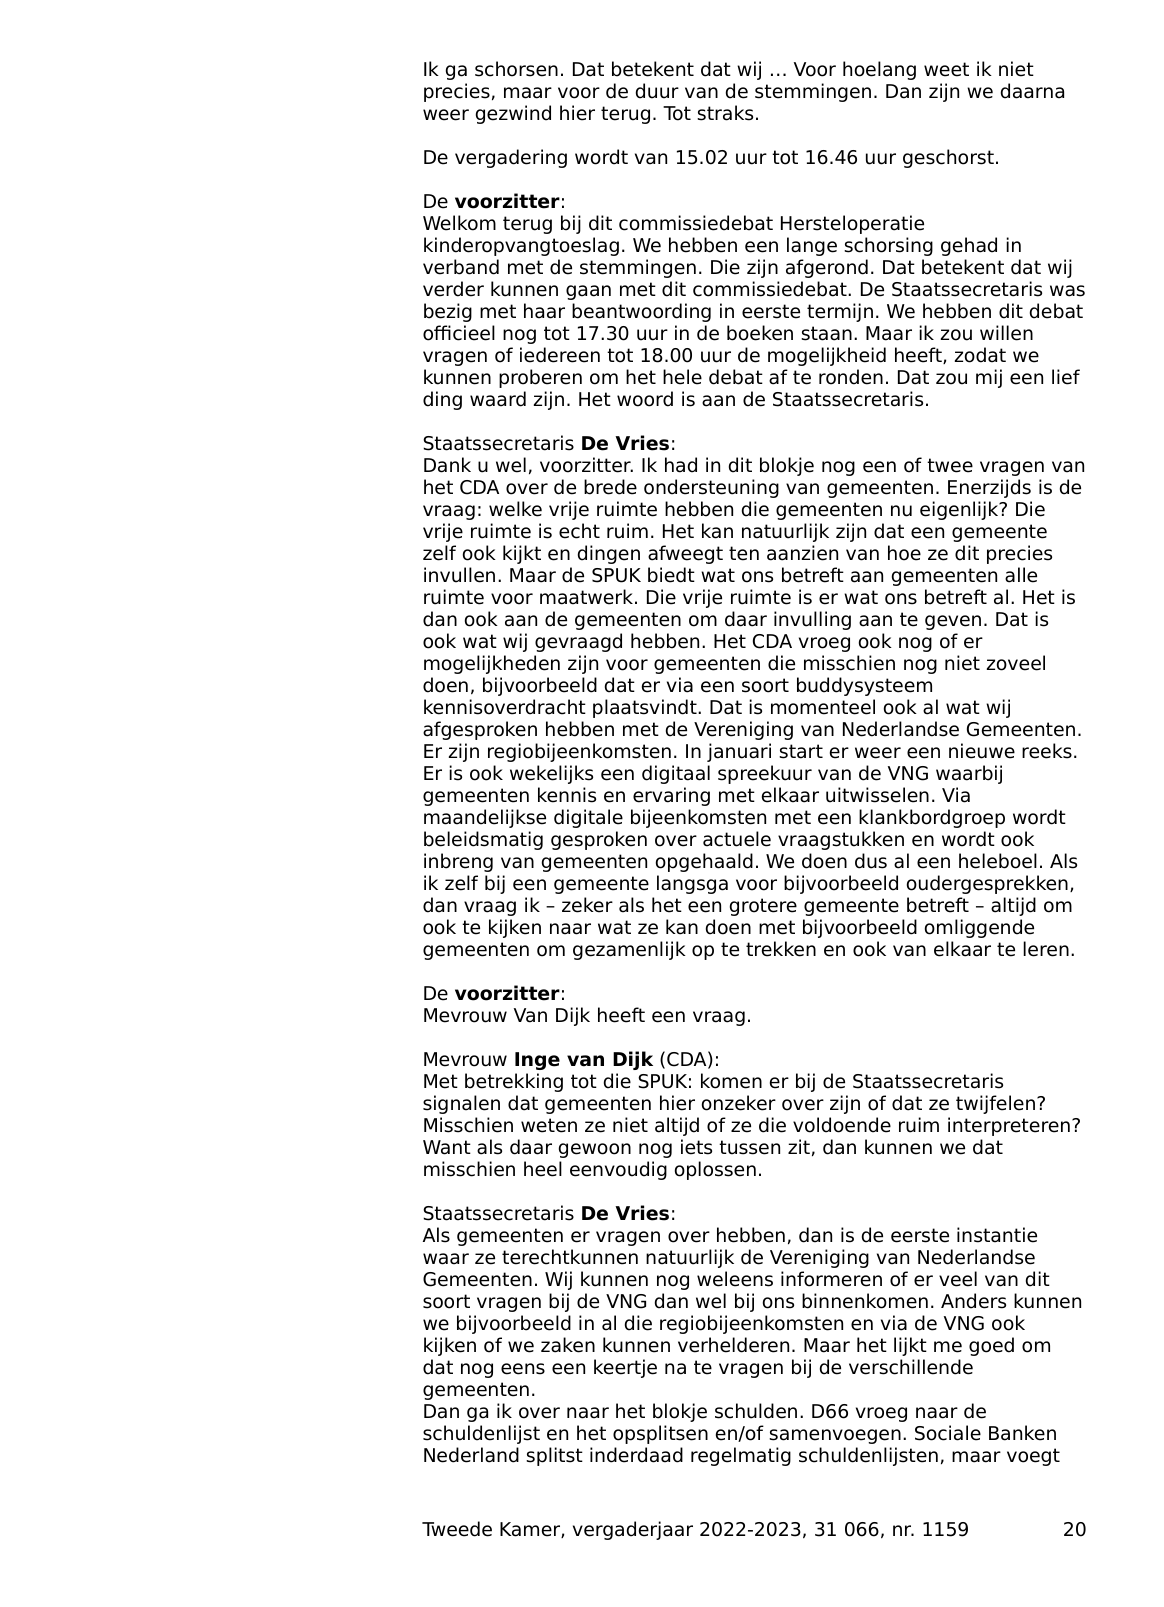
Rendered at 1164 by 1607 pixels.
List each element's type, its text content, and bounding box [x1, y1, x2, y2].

text Staatssecretaris De Vries: [422, 433, 1087, 455]
text Mevrouw Van Dijk heeft een vraag. [422, 1005, 1087, 1027]
text Dank u wel, voorzitter. Ik had in dit blokje nog een of twee vragen van het CDA over de brede ondersteuning van gemeenten. Enerzijds is de vraag: welke vrije ruimte hebben die gemeenten nu eigenlijk? Die vrije ruimte is echt ruim. Het kan natuurlijk zijn dat een gemeente zelf ook kijkt en dingen afweegt ten aanzien van hoe ze dit precies invullen. Maar de SPUK biedt wat ons betreft aan gemeenten alle ruimte voor maatwerk. Die vrije ruimte is er wat ons betreft al. Het is dan ook aan de gemeenten om daar invulling aan te geven. Dat is ook wat wij gevraagd hebben. Het CDA vroeg ook nog of er mogelijkheden zijn voor gemeenten die misschien nog niet zoveel doen, bijvoorbeeld dat er via een soort buddysysteem kennisoverdracht plaatsvindt. Dat is momenteel ook al wat wij afgesproken hebben met de Vereniging van Nederlandse Gemeenten. Er zijn regiobijeenkomsten. In januari start er weer een nieuwe reeks. Er is ook wekelijks een digitaal spreekuur van de VNG waarbij gemeenten kennis en ervaring met elkaar uitwisselen. Via maandelijkse digitale bijeenkomsten met een klankbordgroep wordt beleidsmatig gesproken over actuele vraagstukken en wordt ook inbreng van gemeenten opgehaald. We doen dus al een heleboel. Als ik zelf bij een gemeente langsga voor bijvoorbeeld oudergesprekken, dan vraag ik – zeker als het een grotere gemeente betreft – altijd om ook te kijken naar wat ze kan doen met bijvoorbeeld omliggende gemeenten om gezamenlijk op te trekken en ook van elkaar te leren. [422, 455, 1087, 961]
text De vergadering wordt van 15.02 uur tot 16.46 uur geschorst. [422, 147, 1087, 169]
text Staatssecretaris De Vries: [422, 1203, 1087, 1225]
text De voorzitter: [422, 983, 1087, 1005]
text Welkom terug bij dit commissiedebat Hersteloperatie kinderopvangtoeslag. We hebben een lange schorsing gehad in verband met de stemmingen. Die zijn afgerond. Dat betekent dat wij verder kunnen gaan met dit commissiedebat. De Staatssecretaris was bezig met haar beantwoording in eerste termijn. We hebben dit debat officieel nog tot 17.30 uur in de boeken staan. Maar ik zou willen vragen of iedereen tot 18.00 uur de mogelijkheid heeft, zodat we kunnen proberen om het hele debat af te ronden. Dat zou mij een lief ding waard zijn. Het woord is aan de Staatssecretaris. [422, 213, 1087, 411]
text Mevrouw Inge van Dijk (CDA): [422, 1049, 1087, 1071]
text Dan ga ik over naar het blokje schulden. D66 vroeg naar de schuldenlijst en het opsplitsen en/of samenvoegen. Sociale Banken Nederland splitst inderdaad regelmatig schuldenlijsten, maar voegt [422, 1401, 1087, 1467]
text Als gemeenten er vragen over hebben, dan is de eerste instantie waar ze terechtkunnen natuurlijk de Vereniging van Nederlandse Gemeenten. Wij kunnen nog weleens informeren of er veel van dit soort vragen bij de VNG dan wel bij ons binnenkomen. Anders kunnen we bijvoorbeeld in al die regiobijeenkomsten en via de VNG ook kijken of we zaken kunnen verhelderen. Maar het lijkt me goed om dat nog eens een keertje na te vragen bij de verschillende gemeenten. [422, 1225, 1087, 1401]
text Ik ga schorsen. Dat betekent dat wij … Voor hoelang weet ik niet precies, maar voor de duur van de stemmingen. Dan zijn we daarna weer gezwind hier terug. Tot straks. [422, 59, 1087, 125]
text De voorzitter: [422, 191, 1087, 213]
text Met betrekking tot die SPUK: komen er bij de Staatssecretaris signalen dat gemeenten hier onzeker over zijn of dat ze twijfelen? Misschien weten ze niet altijd of ze die voldoende ruim interpreteren? Want als daar gewoon nog iets tussen zit, dan kunnen we dat misschien heel eenvoudig oplossen. [422, 1071, 1087, 1181]
